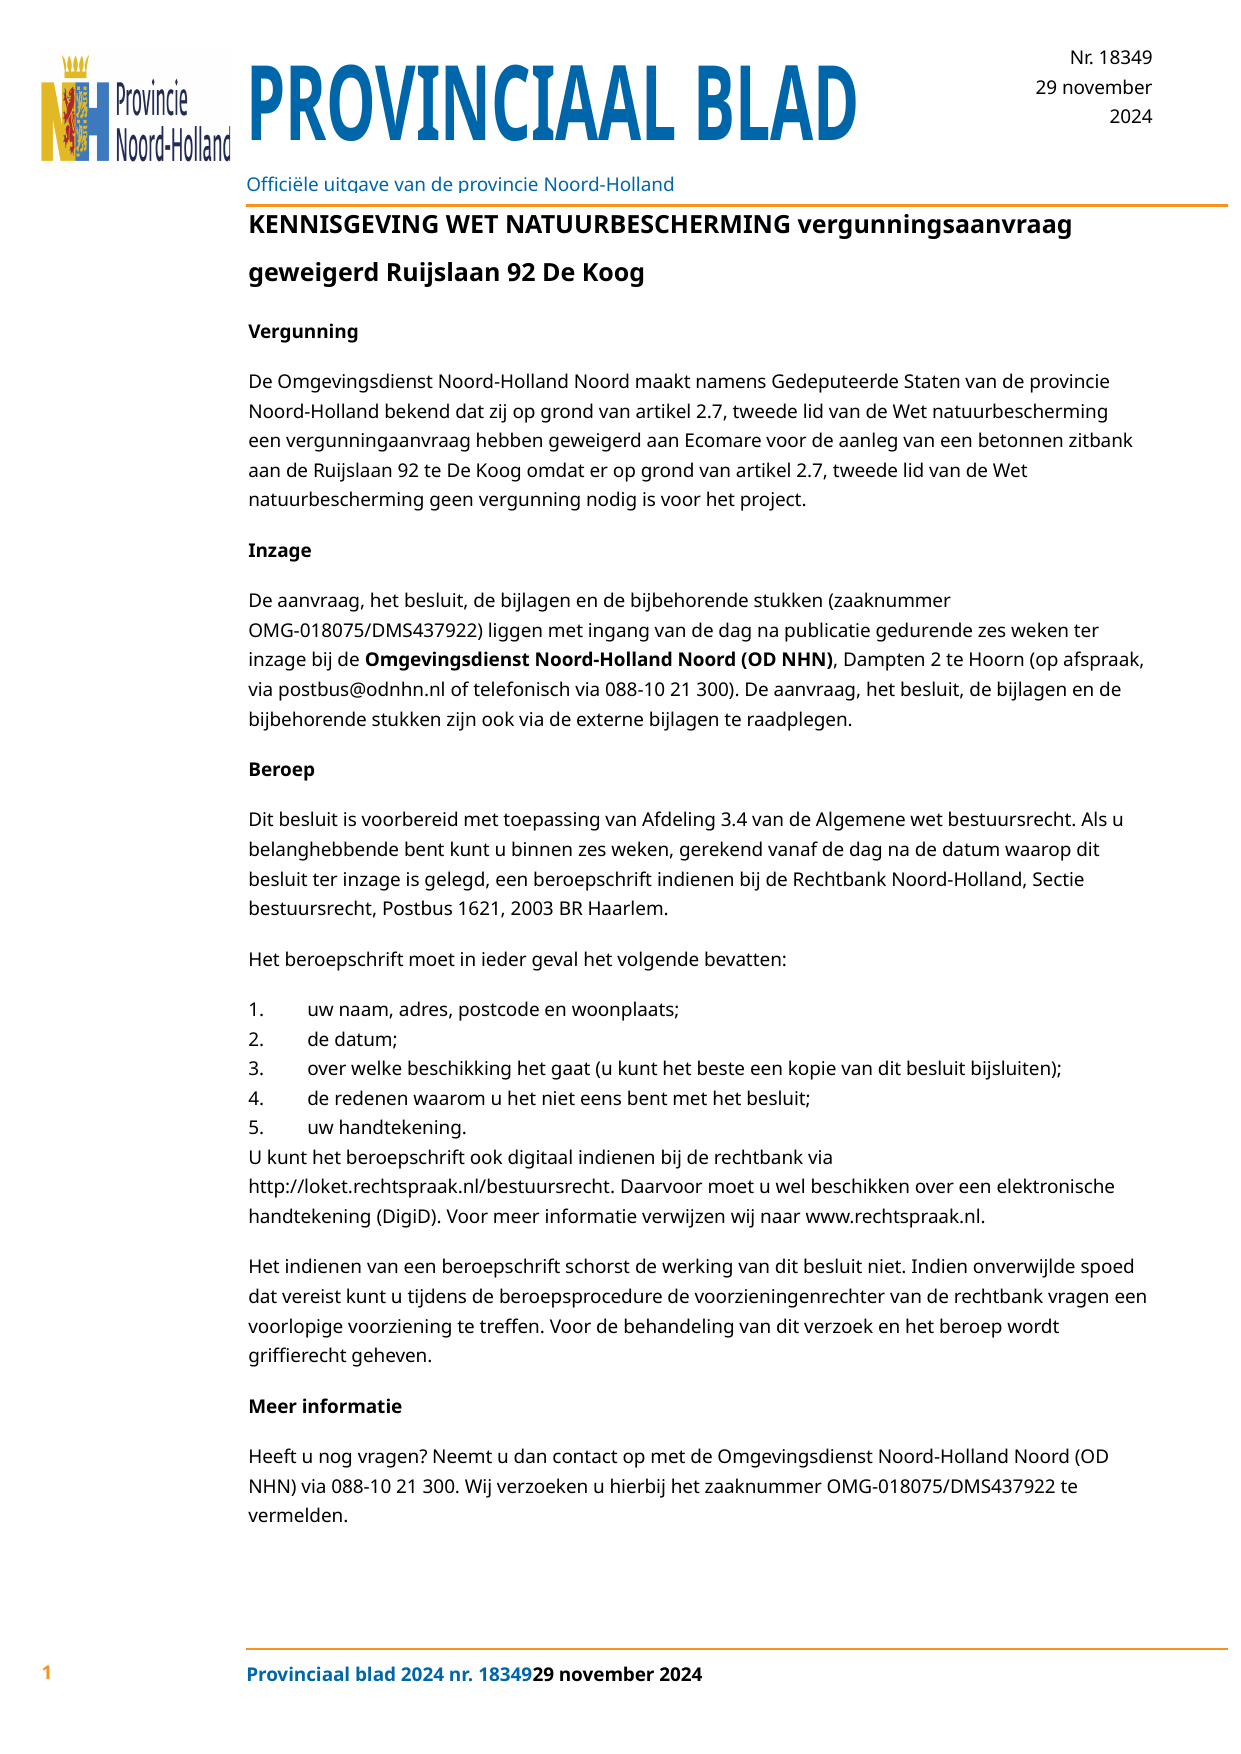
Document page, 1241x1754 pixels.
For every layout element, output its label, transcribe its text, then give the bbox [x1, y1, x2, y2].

text Inzage [248, 537, 1152, 563]
list over welke beschikking het gaat (u kunt het beste een kopie van dit besluit bijsluiten); [248, 1055, 1152, 1081]
text De aanvraag, het besluit, de bijlagen en de bijbehorende stukken (zaaknummer OMG-018075/DMS437922) liggen met ingang van de dag na publicatie gedurende zes weken ter inzage bij de Omgevingsdienst Noord-Holland Noord (OD NHN), Dampten 2 te Hoorn (op afspraak, via postbus@odnhn.nl of telefonisch via 088-10 21 300). De aanvraag, het besluit, de bijlagen en de bijbehorende stukken zijn ook via de externe bijlagen te raadplegen. [248, 587, 1152, 732]
list uw naam, adres, postcode en woonplaats; [248, 996, 1152, 1022]
text U kunt het beroepschrift ook digitaal indienen bij de rechtbank via http://loket.rechtspraak.nl/bestuursrecht. Daarvoor moet u wel beschikken over een elektronische handtekening (DigiD). Voor meer informatie verwijzen wij naar www.rechtspraak.nl. [248, 1144, 1152, 1229]
text Het beroepschrift moet in ieder geval het volgende bevatten: [248, 946, 1152, 972]
text Het indienen van een beroepschrift schorst de werking van dit besluit niet. Indien onverwijlde spoed dat vereist kunt u tijdens de beroepsprocedure de voorzieningenrechter van de rechtbank vragen een voorlopige voorziening te treffen. Voor de behandeling van dit verzoek en het beroep wordt griffierecht geheven. [248, 1254, 1152, 1368]
list uw handtekening. [248, 1114, 1152, 1140]
list de redenen waarom u het niet eens bent met het besluit; [248, 1085, 1152, 1111]
text Vergunning [248, 318, 1152, 344]
list de datum; [248, 1026, 1152, 1052]
text De Omgevingsdienst Noord-Holland Noord maakt namens Gedeputeerde Staten van de provincie Noord-Holland bekend dat zij op grond van artikel 2.7, tweede lid van de Wet natuurbescherming een vergunningaanvraag hebben geweigerd aan Ecomare voor de aanleg van een betonnen zitbank aan de Ruijslaan 92 te De Koog omdat er op grond van artikel 2.7, tweede lid van de Wet natuurbescherming geen vergunning nodig is voor het project. [248, 368, 1152, 512]
text Beroep [248, 756, 1152, 782]
text KENNISGEVING WET NATUURBESCHERMING vergunningsaanvraag geweigerd Ruijslaan 92 De Koog [248, 207, 1152, 288]
text Meer informatie [248, 1393, 1152, 1419]
text Dit besluit is voorbereid met toepassing van Afdeling 3.4 van de Algemene wet bestuursrecht. Als u belanghebbende bent kunt u binnen zes weken, gerekend vanaf de dag na de datum waarop dit besluit ter inzage is gelegd, een beroepschrift indienen bij de Rechtbank Noord-Holland, Sectie bestuursrecht, Postbus 1621, 2003 BR Haarlem. [248, 807, 1152, 921]
picture [41, 47, 231, 172]
text Heeft u nog vragen? Neemt u dan contact op met de Omgevingsdienst Noord-Holland Noord (OD NHN) via 088-10 21 300. Wij verzoeken u hierbij het zaaknummer OMG-018075/DMS437922 te vermelden. [248, 1443, 1152, 1528]
